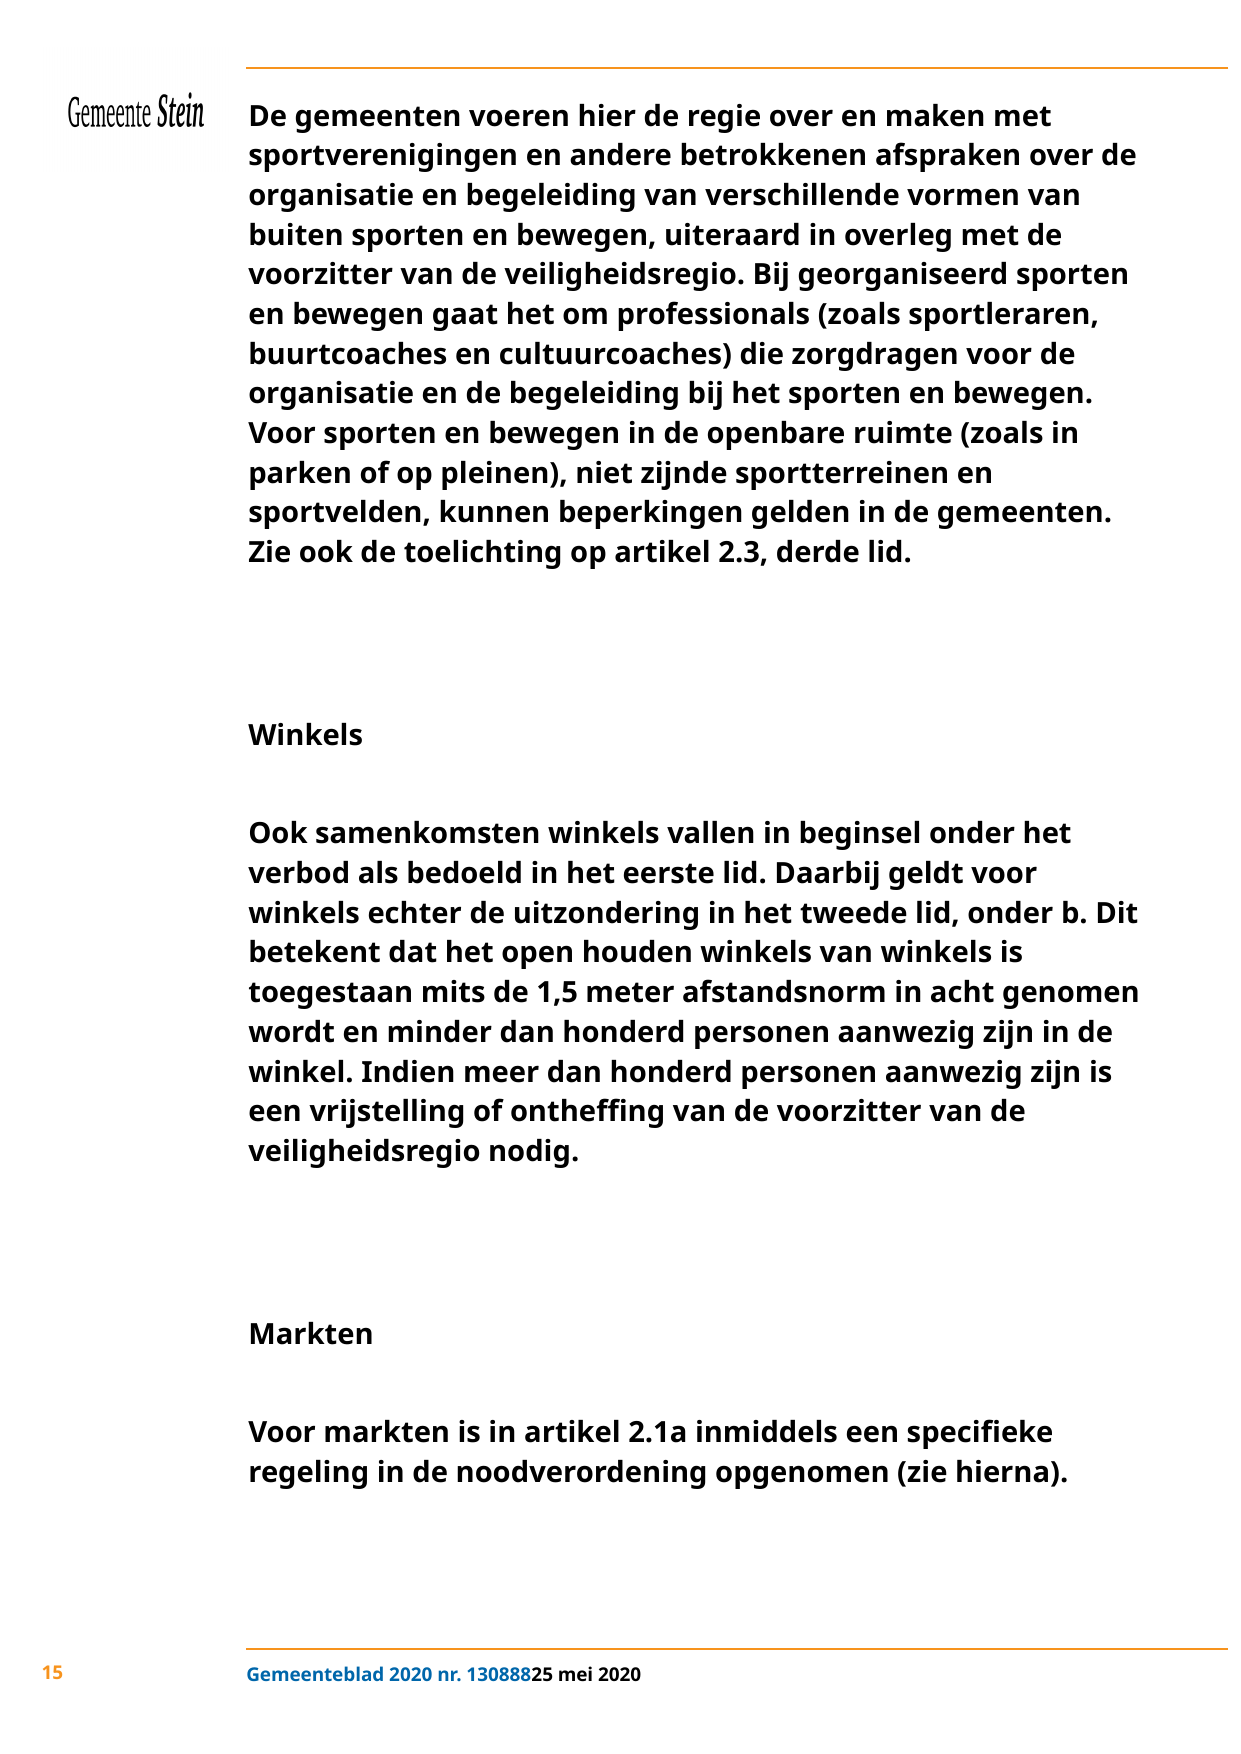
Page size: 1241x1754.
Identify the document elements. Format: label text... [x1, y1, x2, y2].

text Ook samenkomsten winkels vallen in beginsel onder het verbod als bedoeld in het eerste lid. Daarbij geldt voor winkels echter de uitzondering in het tweede lid, onder b. Dit betekent dat het open houden winkels van winkels is toegestaan mits de 1,5 meter afstandsnorm in acht genomen wordt en minder dan honderd personen aanwezig zijn in de winkel. Indien meer dan honderd personen aanwezig zijn is een vrijstelling of ontheffing van de voorzitter van de veiligheidsregio nodig. [248, 813, 1152, 1170]
text Voor markten is in artikel 2.1a inmiddels een specifieke regeling in de noodverordening opgenomen (zie hierna). [248, 1412, 1152, 1491]
text Markten [248, 1313, 1152, 1353]
text Winkels [248, 714, 1152, 754]
picture [41, 47, 231, 172]
text De gemeenten voeren hier de regie over en maken met sportverenigingen en andere betrokkenen afspraken over de organisatie en begeleiding van verschillende vormen van buiten sporten en bewegen, uiteraard in overleg met de voorzitter van de veiligheidsregio. Bij georganiseerd sporten en bewegen gaat het om professionals (zoals sportleraren, buurtcoaches en cultuurcoaches) die zorgdragen voor de organisatie en de begeleiding bij het sporten en bewegen. Voor sporten en bewegen in de openbare ruimte (zoals in parken of op pleinen), niet zijnde sportterreinen en sportvelden, kunnen beperkingen gelden in de gemeenten. Zie ook de toelichting op artikel 2.3, derde lid. [248, 95, 1152, 571]
